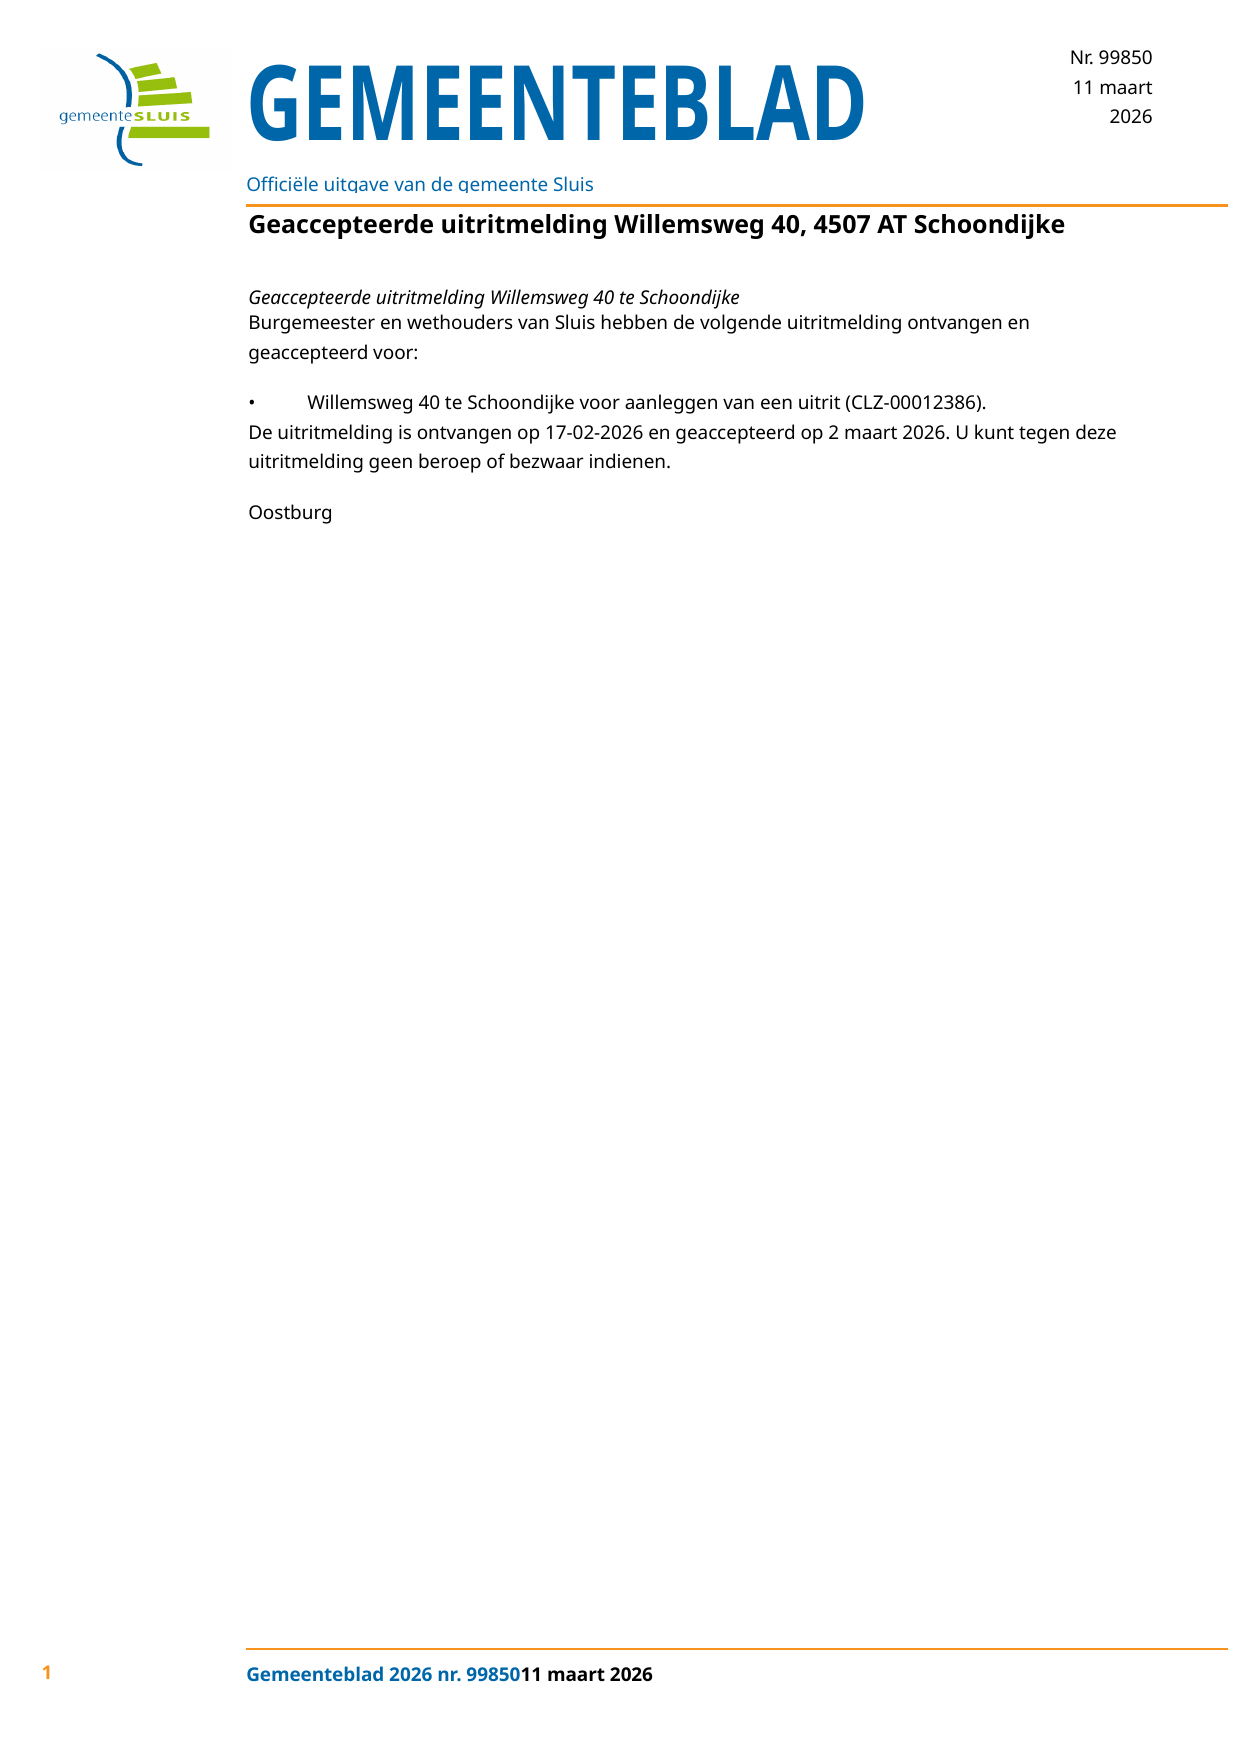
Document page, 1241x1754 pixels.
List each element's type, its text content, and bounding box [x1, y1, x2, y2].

text Geaccepteerde uitritmelding Willemsweg 40, 4507 AT Schoondijke [248, 207, 1152, 241]
text Burgemeester en wethouders van Sluis hebben de volgende uitritmelding ontvangen en geaccepteerd voor: [248, 309, 1152, 365]
text De uitritmelding is ontvangen op 17-02-2026 en geaccepteerd op 2 maart 2026. U kunt tegen deze uitritmelding geen beroep of bezwaar indienen. [248, 419, 1152, 474]
text Oostburg [248, 499, 1152, 525]
text Geaccepteerde uitritmelding Willemsweg 40 te Schoondijke [248, 284, 1152, 309]
list Willemsweg 40 te Schoondijke voor aanleggen van een uitrit (CLZ-00012386). [248, 389, 1152, 415]
picture [41, 47, 231, 172]
